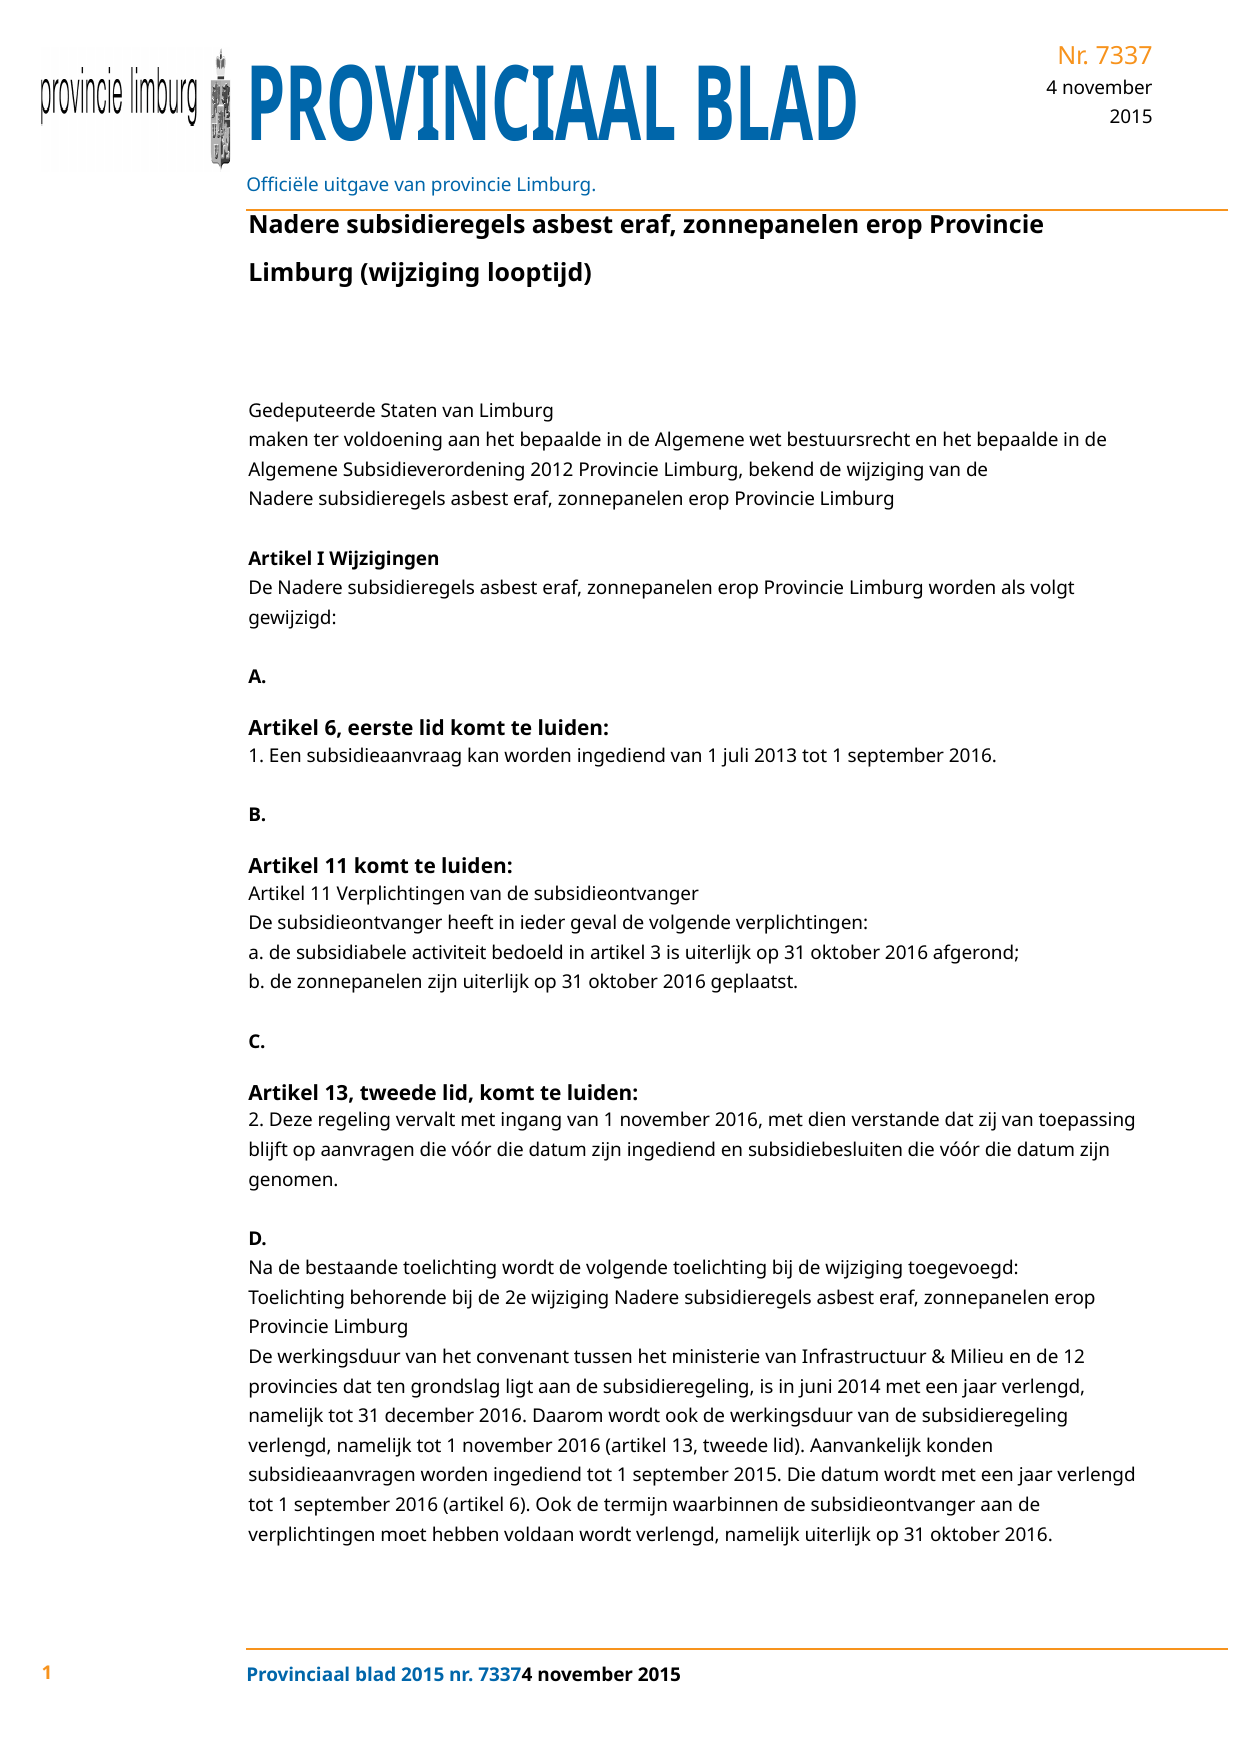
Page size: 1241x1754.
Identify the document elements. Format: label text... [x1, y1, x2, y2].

text a. de subsidiabele activiteit bedoeld in artikel 3 is uiterlijk op 31 oktober 2016 afgerond; [248, 939, 1152, 965]
text Artikel I Wijzigingen [248, 545, 1152, 570]
text B. [248, 801, 1152, 827]
text C. [248, 1028, 1152, 1053]
text blijft op aanvragen die vóór die datum zijn ingediend en subsidiebesluiten die vóór die datum zijn [248, 1136, 1152, 1162]
text Na de bestaande toelichting wordt de volgende toelichting bij de wijziging toegevoegd: [248, 1254, 1152, 1280]
text De Nadere subsidieregels asbest eraf, zonnepanelen erop Provincie Limburg worden als volgt gewijzigd: [248, 574, 1152, 629]
text Artikel 13, tweede lid, komt te luiden: [248, 1078, 1152, 1107]
text De subsidieontvanger heeft in ieder geval de volgende verplichtingen: [248, 909, 1152, 935]
text b. de zonnepanelen zijn uiterlijk op 31 oktober 2016 geplaatst. [248, 969, 1152, 994]
text maken ter voldoening aan het bepaalde in de Algemene wet bestuursrecht en het bepaalde in de [248, 426, 1152, 452]
text Nadere subsidieregels asbest eraf, zonnepanelen erop Provincie Limburg (wijziging looptijd) [248, 211, 1152, 288]
text 2. Deze regeling vervalt met ingang van 1 november 2016, met dien verstande dat zij van toepassing [248, 1107, 1152, 1132]
text Artikel 11 Verplichtingen van de subsidieontvanger [248, 880, 1152, 906]
text Algemene Subsidieverordening 2012 Provincie Limburg, bekend de wijziging van de [248, 456, 1152, 482]
text D. [248, 1225, 1152, 1251]
text A. [248, 663, 1152, 689]
text 1. Een subsidieaanvraag kan worden ingediend van 1 juli 2013 tot 1 september 2016. [248, 742, 1152, 768]
picture [41, 47, 231, 172]
text Artikel 11 komt te luiden: [248, 851, 1152, 880]
text Toelichting behorende bij de 2e wijziging Nadere subsidieregels asbest eraf, zonnepanelen erop Provincie Limburg [248, 1284, 1152, 1339]
text Nadere subsidieregels asbest eraf, zonnepanelen erop Provincie Limburg [248, 486, 1152, 511]
text Gedeputeerde Staten van Limburg [248, 397, 1152, 422]
text De werkingsduur van het convenant tussen het ministerie van Infrastructuur & Milieu en de 12 provincies dat ten grondslag ligt aan de subsidieregeling, is in juni 2014 met een jaar verlengd, namelijk tot 31 december 2016. Daarom wordt ook de werkingsduur van de subsidieregeling verlengd, namelijk tot 1 november 2016 (artikel 13, tweede lid). Aanvankelijk konden subsidieaanvragen worden ingediend tot 1 september 2015. Die datum wordt met een jaar verlengd tot 1 september 2016 (artikel 6). Ook de termijn waarbinnen de subsidieontvanger aan de verplichtingen moet hebben voldaan wordt verlengd, namelijk uiterlijk op 31 oktober 2016. [248, 1343, 1152, 1547]
text genomen. [248, 1166, 1152, 1192]
text Artikel 6, eerste lid komt te luiden: [248, 713, 1152, 742]
